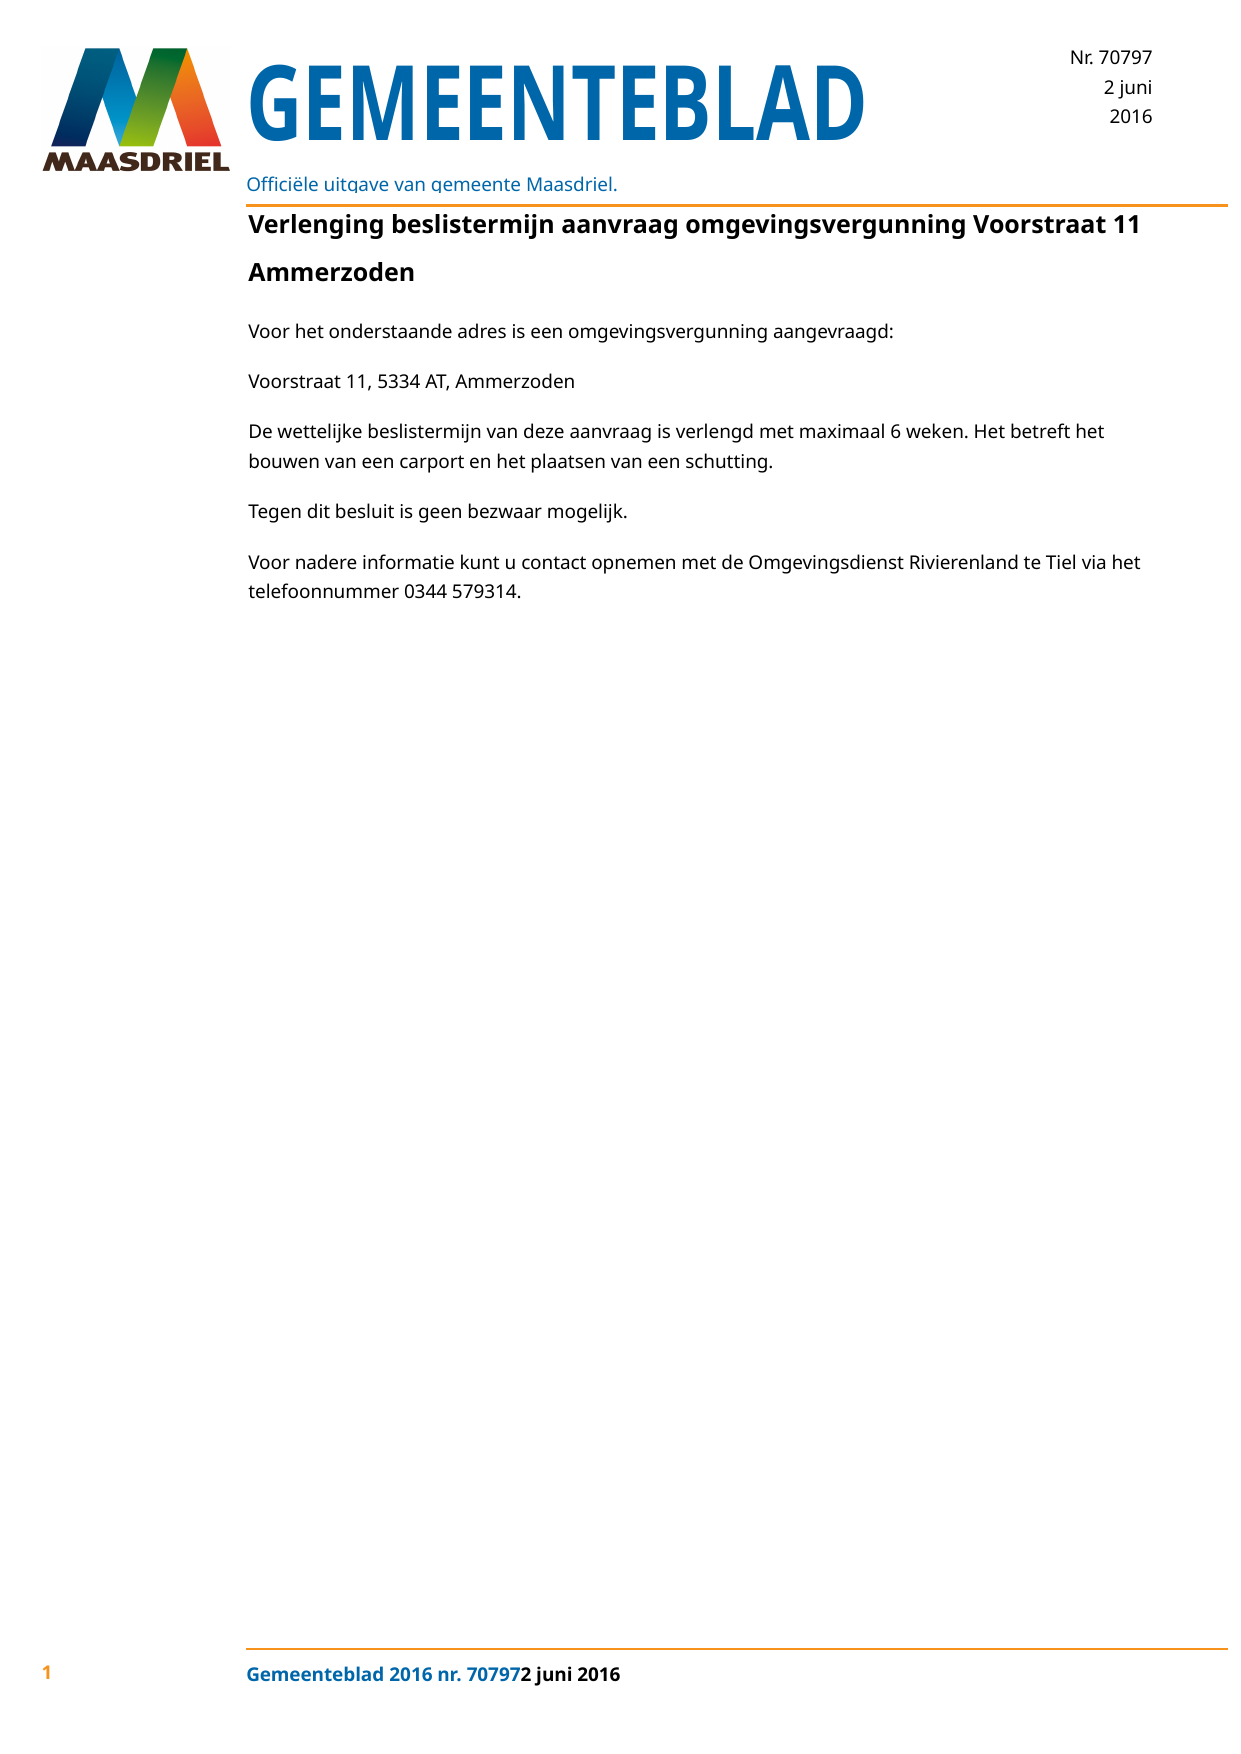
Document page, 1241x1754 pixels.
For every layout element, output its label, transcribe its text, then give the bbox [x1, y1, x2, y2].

text Verlenging beslistermijn aanvraag omgevingsvergunning Voorstraat 11 Ammerzoden [248, 207, 1152, 288]
text Voor het onderstaande adres is een omgevingsvergunning aangevraagd: [248, 318, 1152, 344]
text Tegen dit besluit is geen bezwaar mogelijk. [248, 499, 1152, 524]
text De wettelijke beslistermijn van deze aanvraag is verlengd met maximaal 6 weken. Het betreft het bouwen van een carport en het plaatsen van een schutting. [248, 419, 1152, 474]
picture [41, 47, 231, 172]
text Voorstraat 11, 5334 AT, Ammerzoden [248, 368, 1152, 394]
text Voor nadere informatie kunt u contact opnemen met de Omgevingsdienst Rivierenland te Tiel via het telefoonnummer 0344 579314. [248, 549, 1152, 604]
